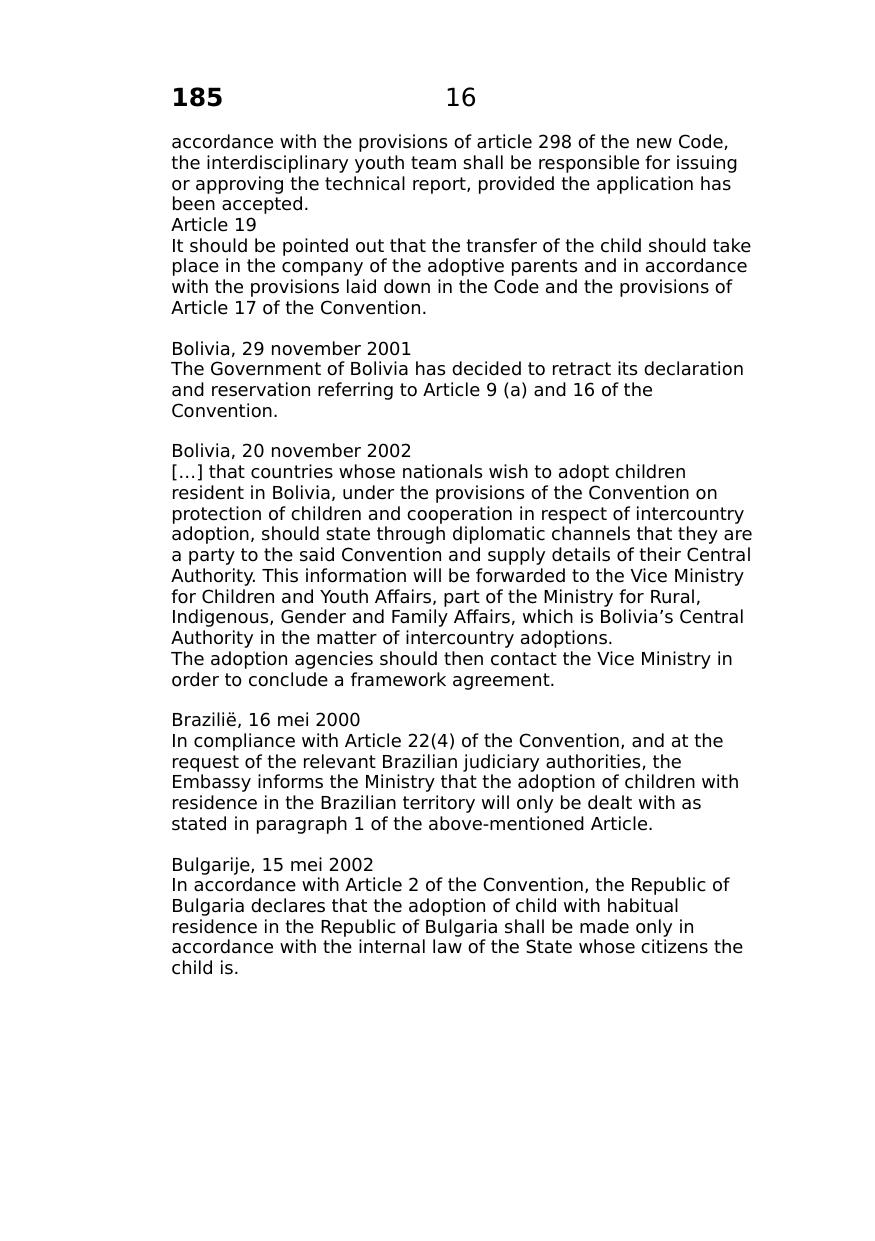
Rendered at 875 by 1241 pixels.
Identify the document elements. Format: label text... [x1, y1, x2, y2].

text In accordance with Article 2 of the Convention, the Republic of Bulgaria declares that the adoption of child with habitual residence in the Republic of Bulgaria shall be made only in accordance with the internal law of the State whose citizens the child is. [171, 875, 756, 979]
text The Government of Bolivia has decided to retract its declaration and reservation referring to Article 9 (a) and 16 of the Convention. [171, 359, 756, 421]
text Bulgarije, 15 mei 2002 [171, 854, 756, 875]
text Bolivia, 29 november 2001 [171, 338, 756, 359]
text In compliance with Article 22(4) of the Convention, and at the request of the relevant Brazilian judiciary authorities, the Embassy informs the Ministry that the adoption of children with residence in the Brazilian territory will only be dealt with as stated in paragraph 1 of the above-mentioned Article. [171, 731, 756, 834]
text accordance with the provisions of article 298 of the new Code, the interdisciplinary youth team shall be responsible for issuing or approving the technical report, provided the application has been accepted. [171, 132, 756, 215]
text […] that countries whose nationals wish to adopt children resident in Bolivia, under the provisions of the Convention on protection of children and cooperation in respect of intercountry adoption, should state through diplomatic channels that they are a party to the said Convention and supply details of their Central Authority. This information will be forwarded to the Vice Ministry for Children and Youth Affairs, part of the Ministry for Rural, Indigenous, Gender and Family Affairs, which is Bolivia’s Central Authority in the matter of intercountry adoptions. [171, 462, 756, 649]
text The adoption agencies should then contact the Vice Ministry in order to conclude a framework agreement. [171, 649, 756, 690]
text Brazilië, 16 mei 2000 [171, 710, 756, 731]
text Article 19 [171, 215, 756, 236]
text Bolivia, 20 november 2002 [171, 441, 756, 462]
text It should be pointed out that the transfer of the child should take place in the company of the adoptive parents and in accordance with the provisions laid down in the Code and the provisions of Article 17 of the Convention. [171, 236, 756, 318]
